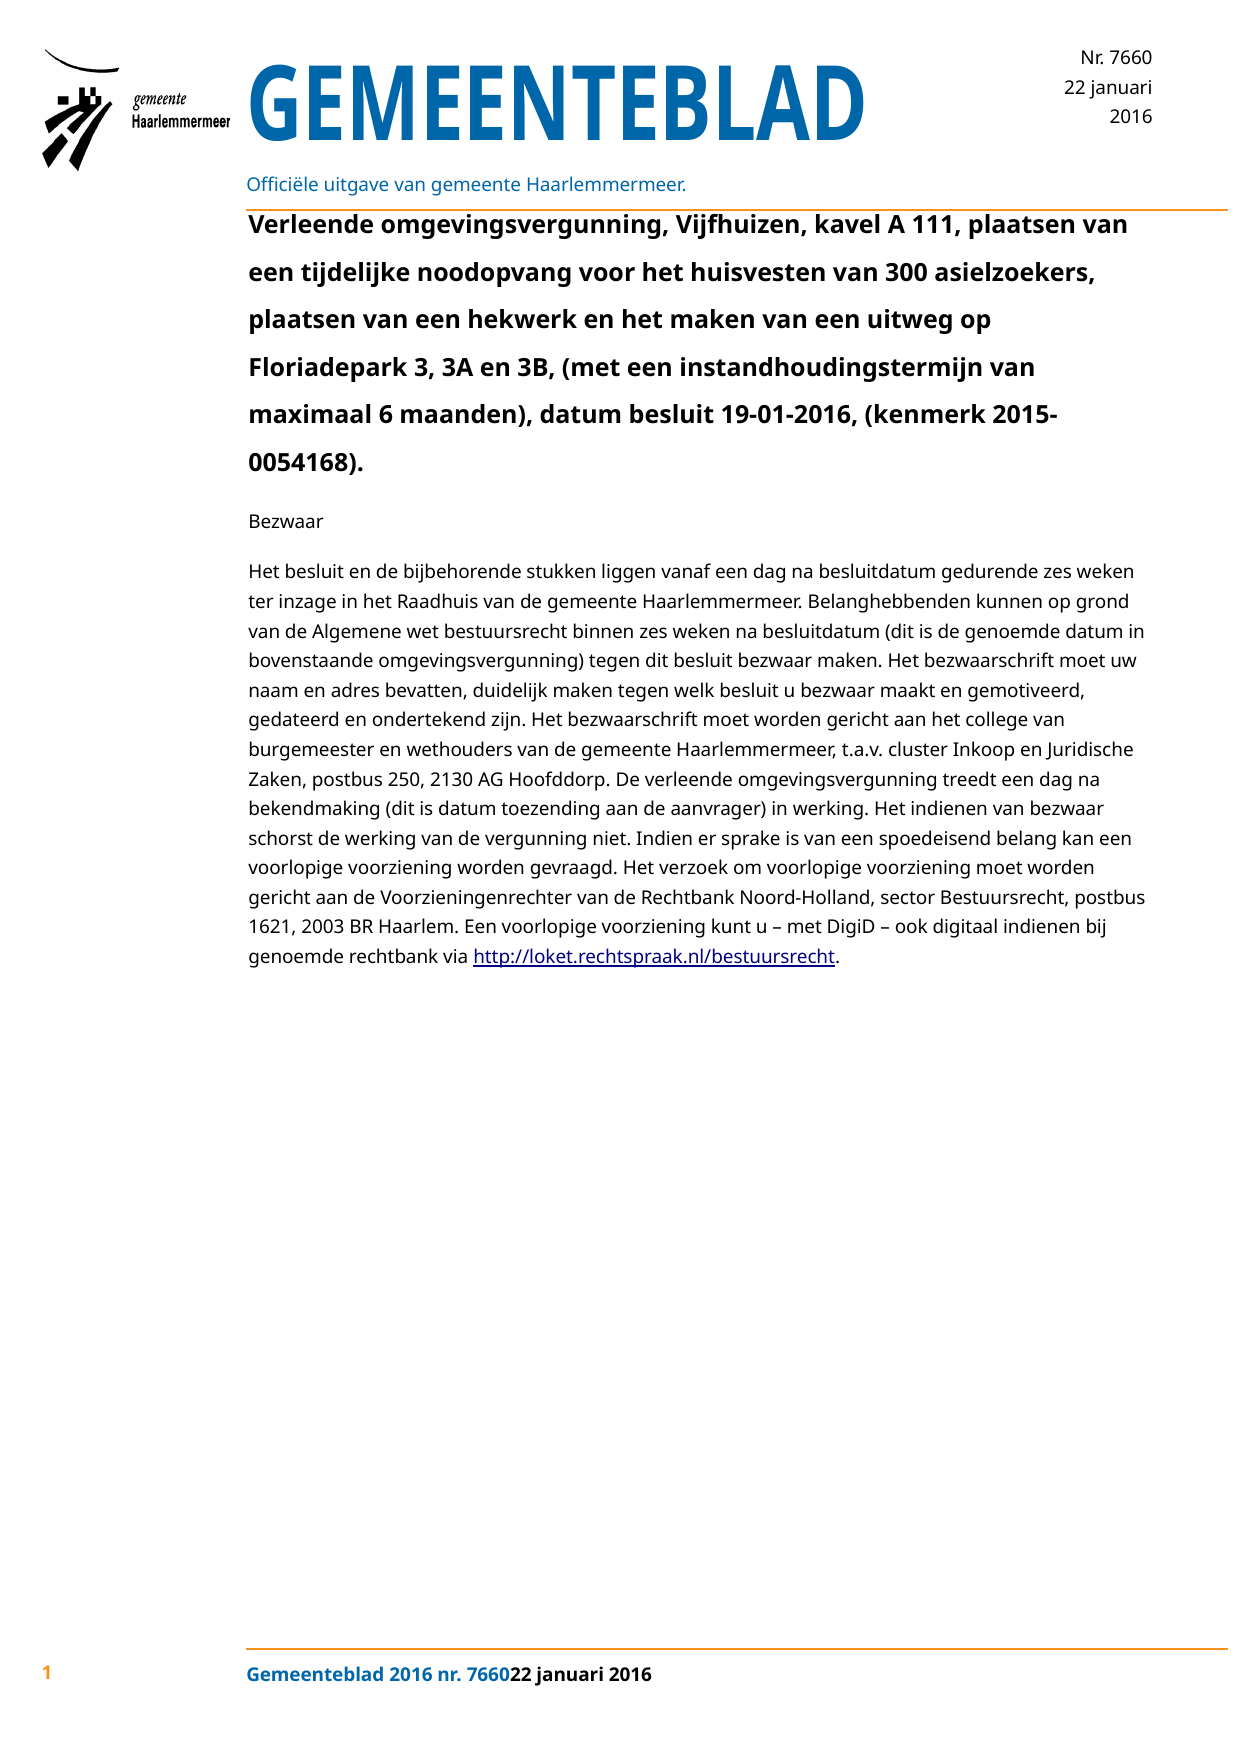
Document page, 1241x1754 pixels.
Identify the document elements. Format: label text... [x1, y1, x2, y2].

text Verleende omgevingsvergunning, Vijfhuizen, kavel A 111, plaatsen van een tijdelijke noodopvang voor het huisvesten van 300 asielzoekers, plaatsen van een hekwerk en het maken van een uitweg op Floriadepark 3, 3A en 3B, (met een instandhoudingstermijn van maximaal 6 maanden), datum besluit 19-01-2016, (kenmerk 2015-0054168). [248, 211, 1152, 479]
text Bezwaar [248, 508, 1152, 534]
text Het besluit en de bijbehorende stukken liggen vanaf een dag na besluitdatum gedurende zes weken ter inzage in het Raadhuis van de gemeente Haarlemmermeer. Belanghebbenden kunnen op grond van de Algemene wet bestuursrecht binnen zes weken na besluitdatum (dit is de genoemde datum in bovenstaande omgevingsvergunning) tegen dit besluit bezwaar maken. Het bezwaarschrift moet uw naam en adres bevatten, duidelijk maken tegen welk besluit u bezwaar maakt en gemotiveerd, gedateerd en ondertekend zijn. Het bezwaarschrift moet worden gericht aan het college van burgemeester en wethouders van de gemeente Haarlemmermeer, t.a.v. cluster Inkoop en Juridische Zaken, postbus 250, 2130 AG Hoofddorp. De verleende omgevingsvergunning treedt een dag na bekendmaking (dit is datum toezending aan de aanvrager) in werking. Het indienen van bezwaar schorst de werking van de vergunning niet. Indien er sprake is van een spoedeisend belang kan een voorlopige voorziening worden gevraagd. Het verzoek om voorlopige voorziening moet worden gericht aan de Voorzieningenrechter van de Rechtbank Noord-Holland, sector Bestuursrecht, postbus 1621, 2003 BR Haarlem. Een voorlopige voorziening kunt u – met DigiD – ook digitaal indienen bij genoemde rechtbank via http://loket.rechtspraak.nl/bestuursrecht. [248, 559, 1152, 969]
picture [41, 47, 231, 172]
